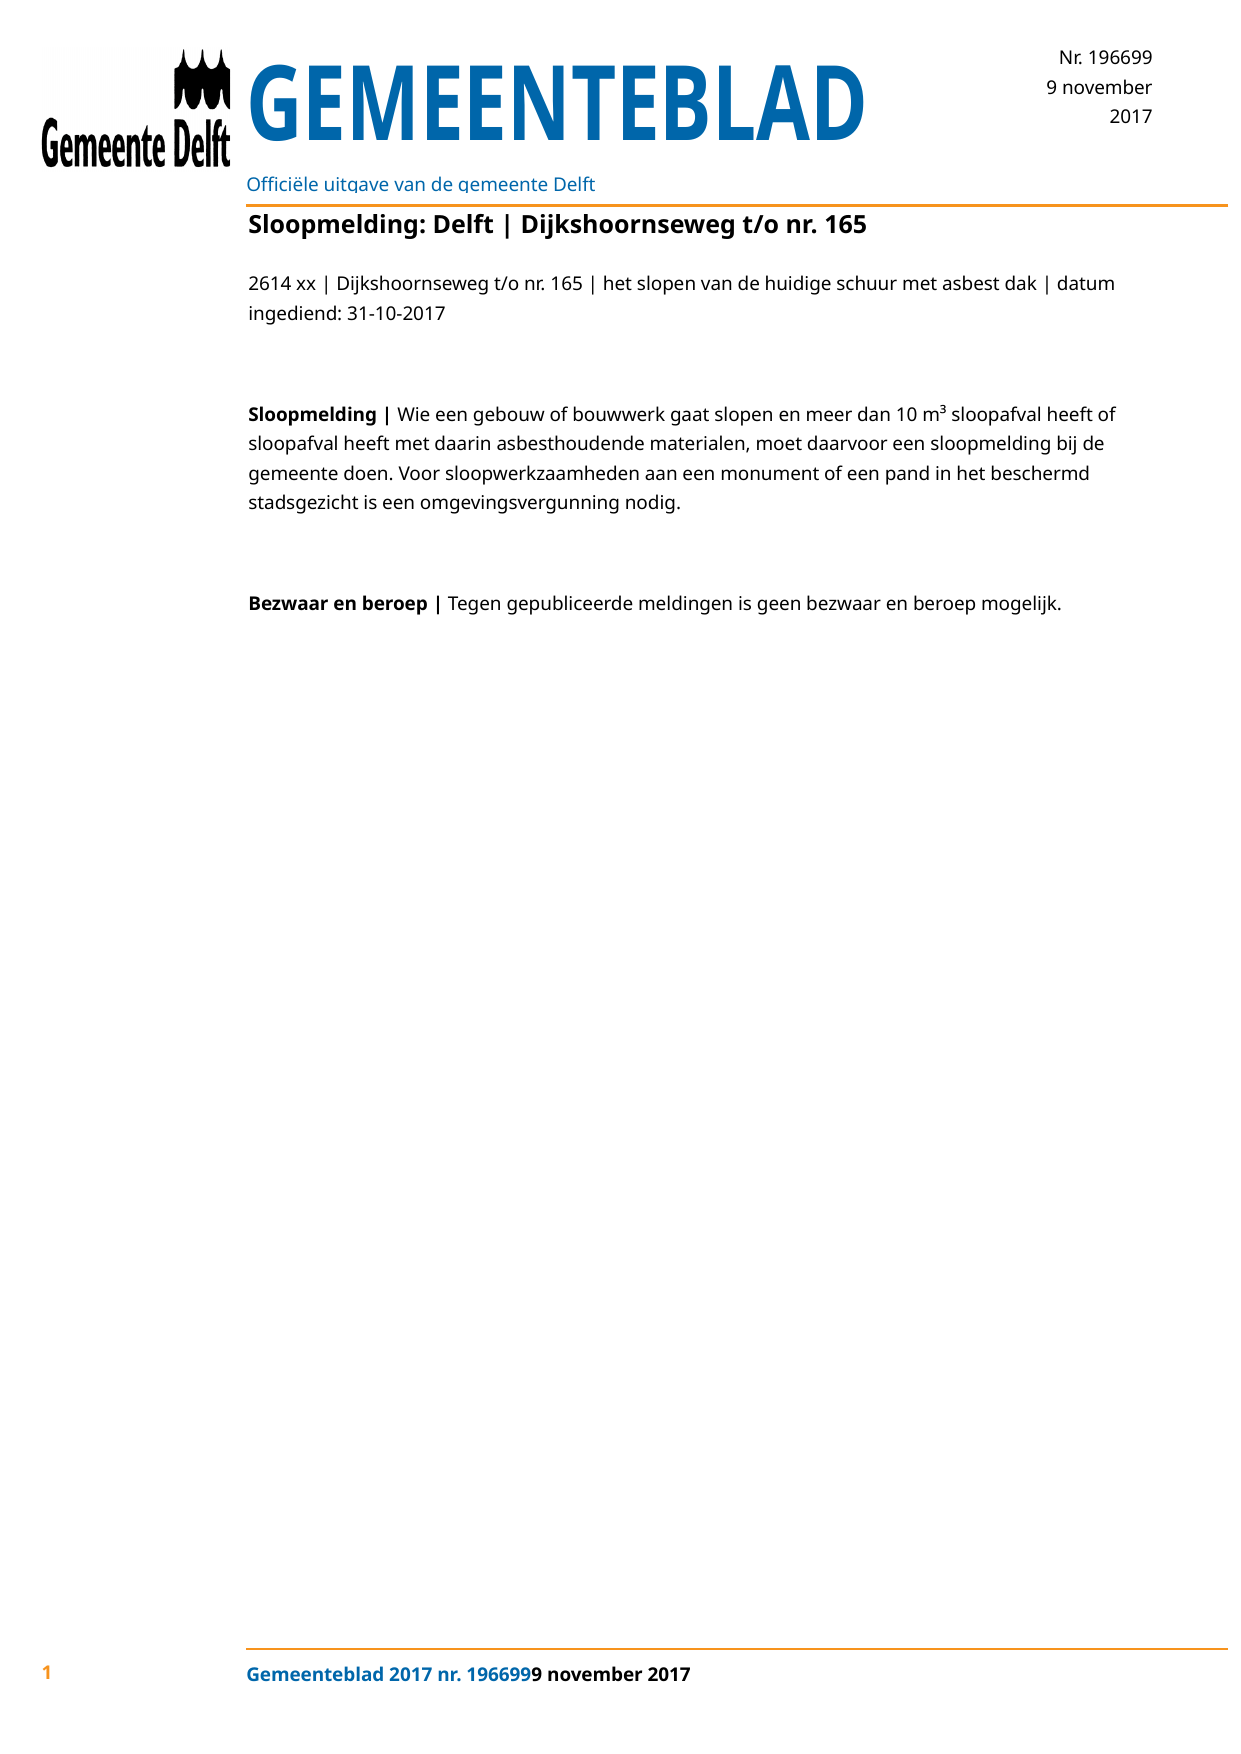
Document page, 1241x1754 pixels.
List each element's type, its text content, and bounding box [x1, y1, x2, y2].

text Bezwaar en beroep | Tegen gepubliceerde meldingen is geen bezwaar en beroep mogelijk. [248, 590, 1152, 616]
text 2614 xx | Dijkshoornseweg t/o nr. 165 | het slopen van de huidige schuur met asbest dak | datum ingediend: 31-10-2017 [248, 270, 1152, 326]
picture [41, 47, 231, 172]
text Sloopmelding | Wie een gebouw of bouwwerk gaat slopen en meer dan 10 m³ sloopafval heeft of sloopafval heeft met daarin asbesthoudende materialen, moet daarvoor een sloopmelding bij de gemeente doen. Voor sloopwerkzaamheden aan een monument of een pand in het beschermd stadsgezicht is een omgevingsvergunning nodig. [248, 401, 1152, 515]
text Sloopmelding: Delft | Dijkshoornseweg t/o nr. 165 [248, 207, 1152, 241]
